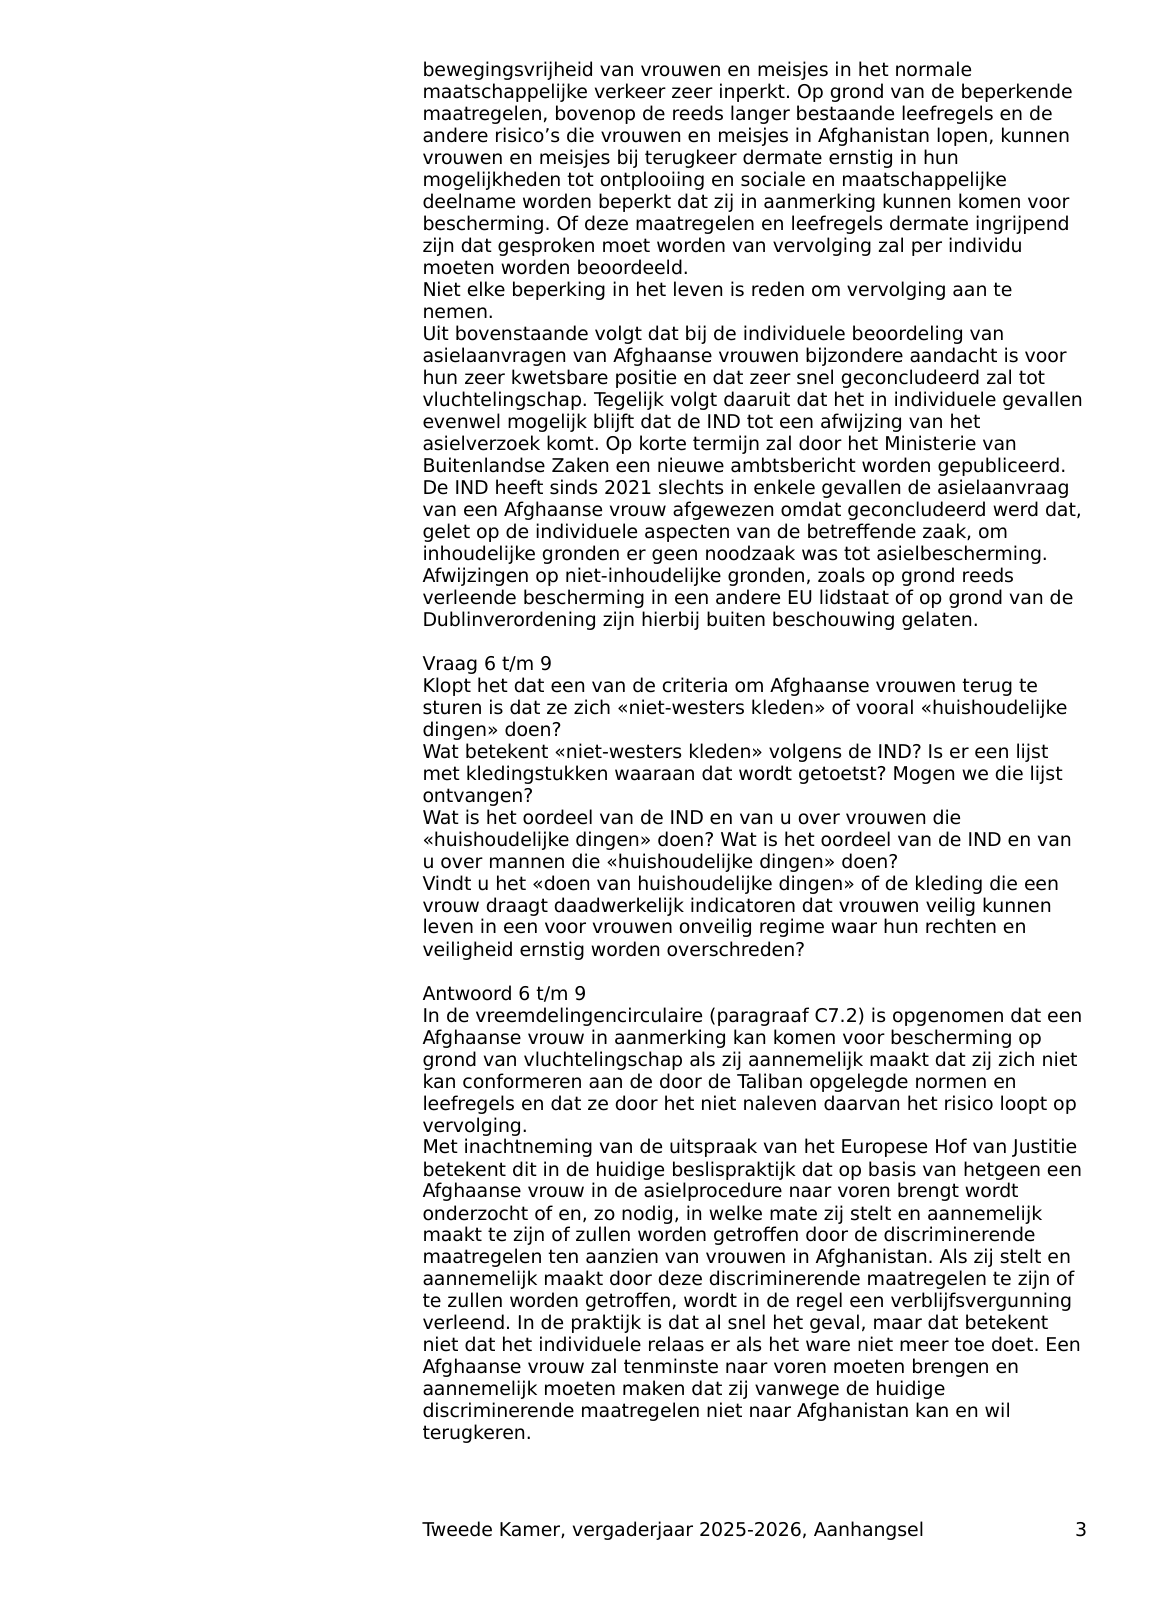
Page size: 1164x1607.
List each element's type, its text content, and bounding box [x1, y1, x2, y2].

text Uit bovenstaande volgt dat bij de individuele beoordeling van asielaanvragen van Afghaanse vrouwen bijzondere aandacht is voor hun zeer kwetsbare positie en dat zeer snel geconcludeerd zal tot vluchtelingschap. Tegelijk volgt daaruit dat het in individuele gevallen evenwel mogelijk blijft dat de IND tot een afwijzing van het asielverzoek komt. Op korte termijn zal door het Ministerie van Buitenlandse Zaken een nieuwe ambtsbericht worden gepubliceerd. [422, 323, 1087, 477]
text Met inachtneming van de uitspraak van het Europese Hof van Justitie betekent dit in de huidige beslispraktijk dat op basis van hetgeen een Afghaanse vrouw in de asielprocedure naar voren brengt wordt onderzocht of en, zo nodig, in welke mate zij stelt en aannemelijk maakt te zijn of zullen worden getroffen door de discriminerende maatregelen ten aanzien van vrouwen in Afghanistan. Als zij stelt en aannemelijk maakt door deze discriminerende maatregelen te zijn of te zullen worden getroffen, wordt in de regel een verblijfsvergunning verleend. In de praktijk is dat al snel het geval, maar dat betekent niet dat het individuele relaas er als het ware niet meer toe doet. Een Afghaanse vrouw zal tenminste naar voren moeten brengen en aannemelijk moeten maken dat zij vanwege de huidige discriminerende maatregelen niet naar Afghanistan kan en wil terugkeren. [422, 1136, 1087, 1444]
text Vindt u het «doen van huishoudelijke dingen» of de kleding die een vrouw draagt daadwerkelijk indicatoren dat vrouwen veilig kunnen leven in een voor vrouwen onveilig regime waar hun rechten en veiligheid ernstig worden overschreden? [422, 872, 1087, 960]
text Niet elke beperking in het leven is reden om vervolging aan te nemen. [422, 279, 1087, 323]
text Wat is het oordeel van de IND en van u over vrouwen die «huishoudelijke dingen» doen? Wat is het oordeel van de IND en van u over mannen die «huishoudelijke dingen» doen? [422, 807, 1087, 872]
text Antwoord 6 t/m 9 [422, 983, 1087, 1004]
text Vraag 6 t/m 9 [422, 653, 1087, 675]
text bewegingsvrijheid van vrouwen en meisjes in het normale maatschappelijke verkeer zeer inperkt. Op grond van de beperkende maatregelen, bovenop de reeds langer bestaande leefregels en de andere risico’s die vrouwen en meisjes in Afghanistan lopen, kunnen vrouwen en meisjes bij terugkeer dermate ernstig in hun mogelijkheden tot ontplooiing en sociale en maatschappelijke deelname worden beperkt dat zij in aanmerking kunnen komen voor bescherming. Of deze maatregelen en leefregels dermate ingrijpend zijn dat gesproken moet worden van vervolging zal per individu moeten worden beoordeeld. [422, 59, 1087, 279]
text Wat betekent «niet-westers kleden» volgens de IND? Is er een lijst met kledingstukken waaraan dat wordt getoetst? Mogen we die lijst ontvangen? [422, 741, 1087, 807]
text In de vreemdelingencirculaire (paragraaf C7.2) is opgenomen dat een Afghaanse vrouw in aanmerking kan komen voor bescherming op grond van vluchtelingschap als zij aannemelijk maakt dat zij zich niet kan conformeren aan de door de Taliban opgelegde normen en leefregels en dat ze door het niet naleven daarvan het risico loopt op vervolging. [422, 1004, 1087, 1136]
text Klopt het dat een van de criteria om Afghaanse vrouwen terug te sturen is dat ze zich «niet-westers kleden» of vooral «huishoudelijke dingen» doen? [422, 675, 1087, 741]
text De IND heeft sinds 2021 slechts in enkele gevallen de asielaanvraag van een Afghaanse vrouw afgewezen omdat geconcludeerd werd dat, gelet op de individuele aspecten van de betreffende zaak, om inhoudelijke gronden er geen noodzaak was tot asielbescherming. Afwijzingen op niet-inhoudelijke gronden, zoals op grond reeds verleende bescherming in een andere EU lidstaat of op grond van de Dublinverordening zijn hierbij buiten beschouwing gelaten. [422, 477, 1087, 631]
